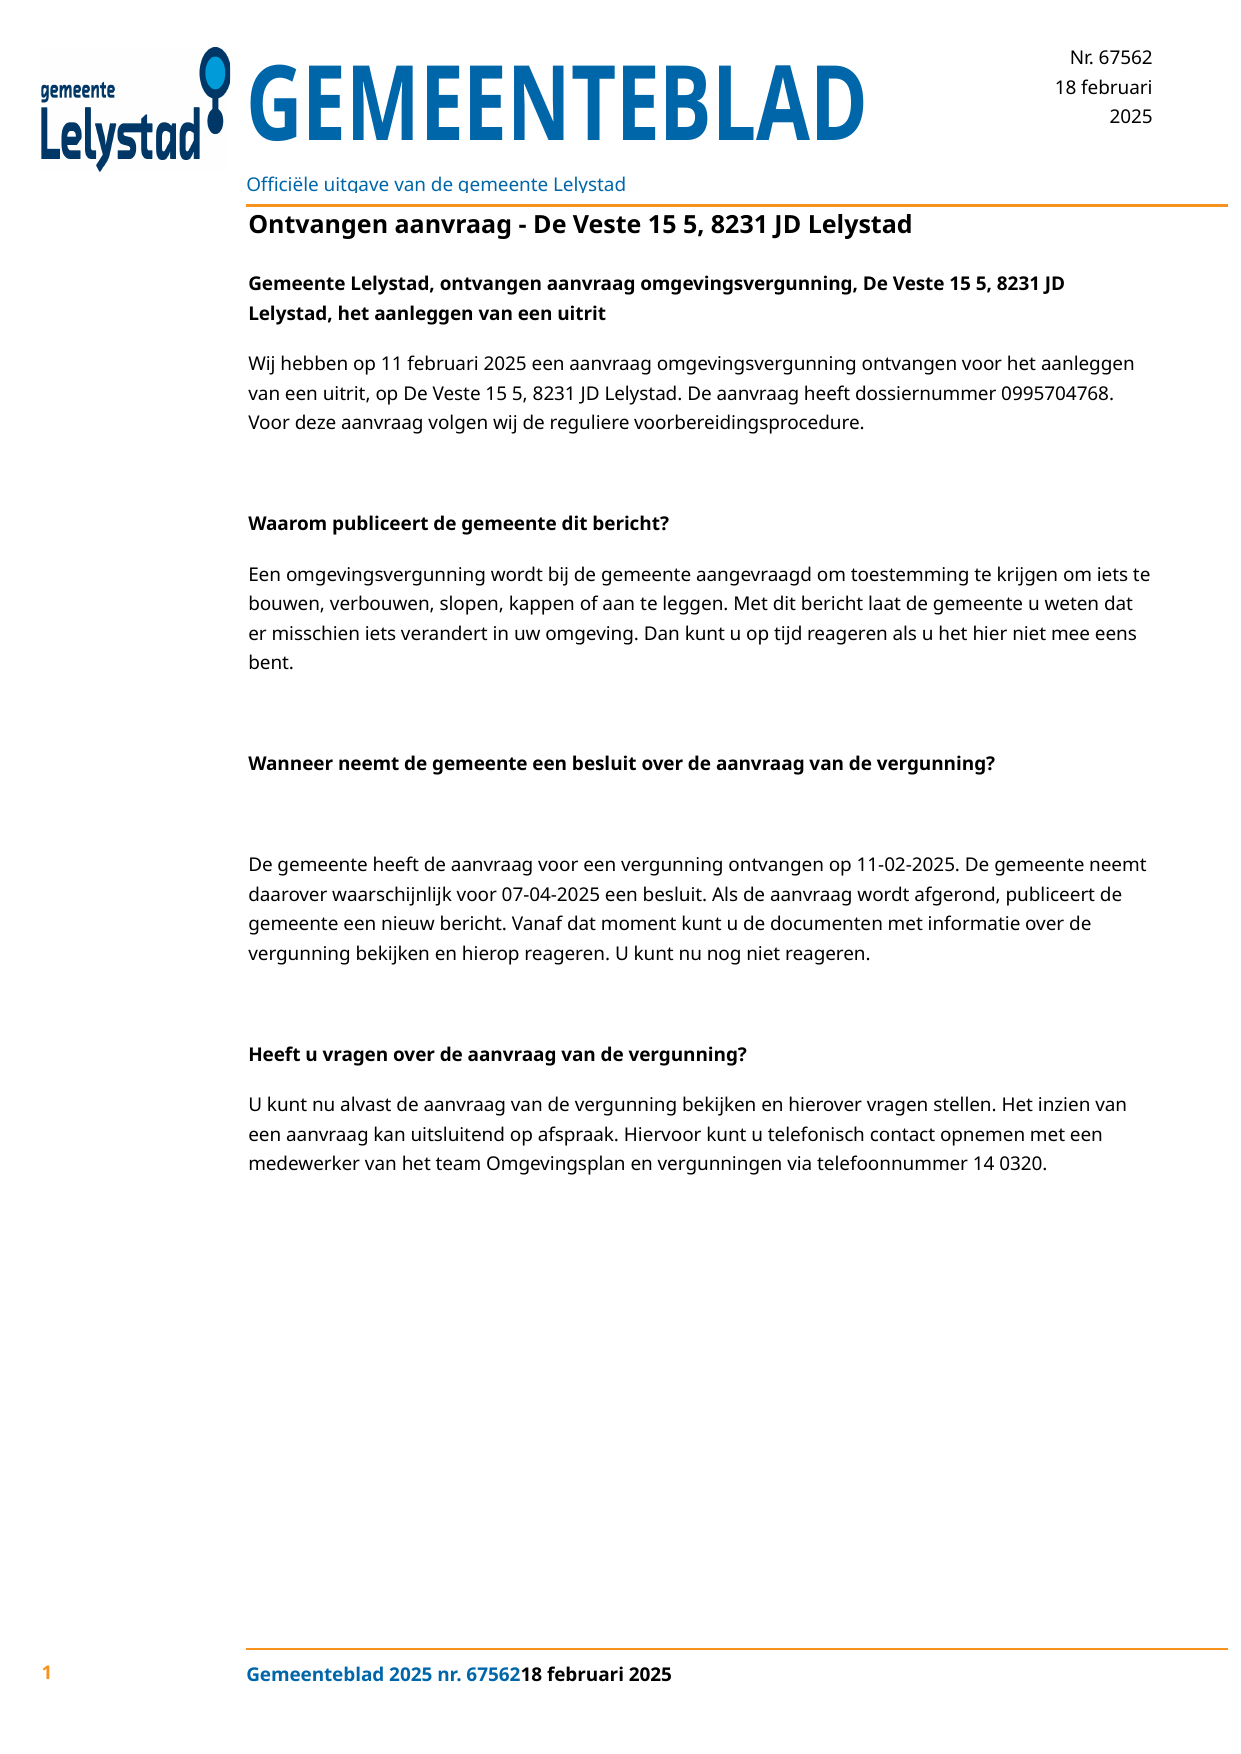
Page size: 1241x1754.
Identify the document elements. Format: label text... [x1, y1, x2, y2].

text Wanneer neemt de gemeente een besluit over de aanvraag van de vergunning? [248, 750, 1152, 776]
text Ontvangen aanvraag - De Veste 15 5, 8231 JD Lelystad [248, 207, 1152, 241]
text Waarom publiceert de gemeente dit bericht? [248, 510, 1152, 536]
text Een omgevingsvergunning wordt bij de gemeente aangevraagd om toestemming te krijgen om iets te bouwen, verbouwen, slopen, kappen of aan te leggen. Met dit bericht laat de gemeente u weten dat er misschien iets verandert in uw omgeving. Dan kunt u op tijd reageren als u het hier niet mee eens bent. [248, 561, 1152, 675]
text Wij hebben op 11 februari 2025 een aanvraag omgevingsvergunning ontvangen voor het aanleggen van een uitrit, op De Veste 15 5, 8231 JD Lelystad. De aanvraag heeft dossiernummer 0995704768. Voor deze aanvraag volgen wij de reguliere voorbereidingsprocedure. [248, 350, 1152, 435]
picture [41, 47, 231, 172]
text De gemeente heeft de aanvraag voor een vergunning ontvangen op 11-02-2025. De gemeente neemt daarover waarschijnlijk voor 07-04-2025 een besluit. Als de aanvraag wordt afgerond, publiceert de gemeente een nieuw bericht. Vanaf dat moment kunt u de documenten met informatie over de vergunning bekijken en hierop reageren. U kunt nu nog niet reageren. [248, 851, 1152, 966]
text Heeft u vragen over de aanvraag van de vergunning? [248, 1041, 1152, 1066]
text U kunt nu alvast de aanvraag van de vergunning bekijken en hierover vragen stellen. Het inzien van een aanvraag kan uitsluitend op afspraak. Hiervoor kunt u telefonisch contact opnemen met een medewerker van het team Omgevingsplan en vergunningen via telefoonnummer 14 0320. [248, 1091, 1152, 1176]
text Gemeente Lelystad, ontvangen aanvraag omgevingsvergunning, De Veste 15 5, 8231 JD Lelystad, het aanleggen van een uitrit [248, 270, 1152, 326]
